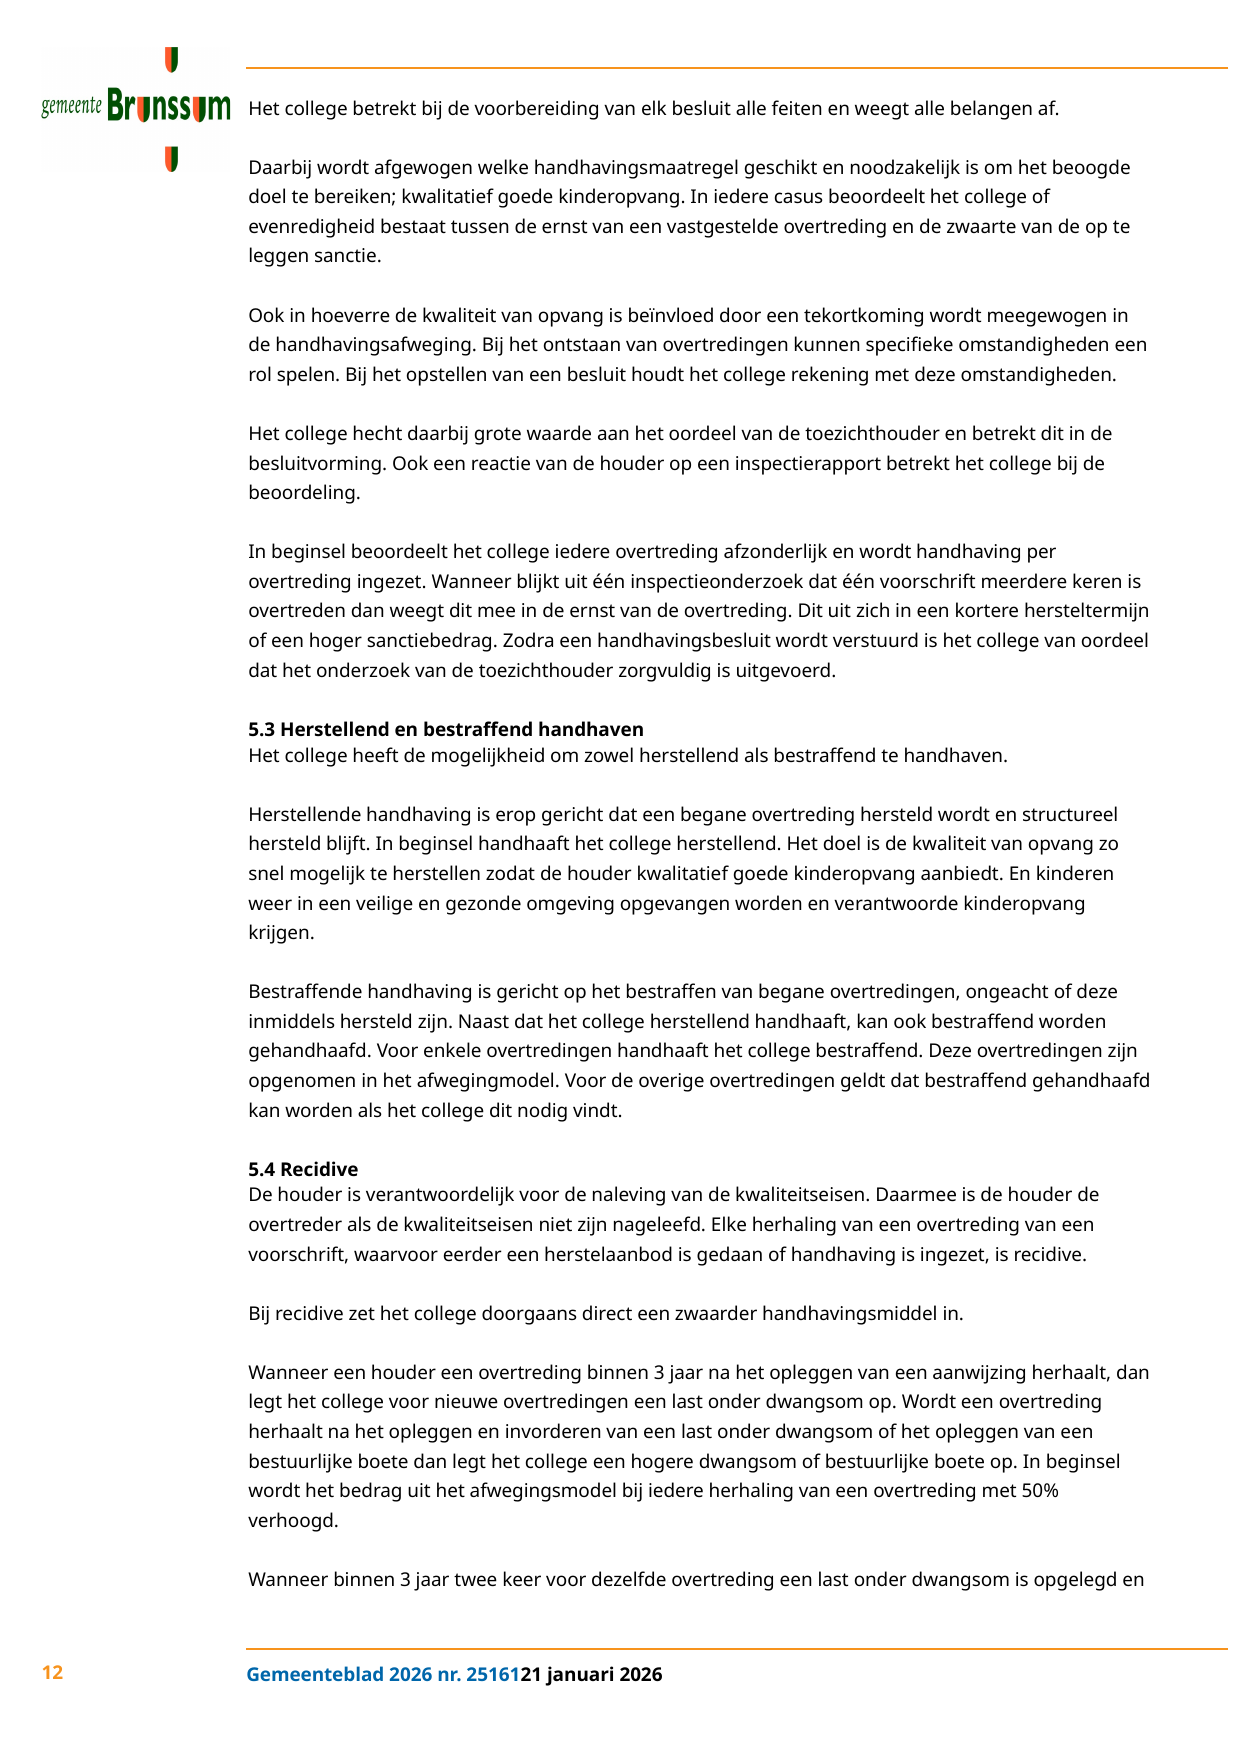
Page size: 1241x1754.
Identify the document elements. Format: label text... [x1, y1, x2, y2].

text Ook in hoeverre de kwaliteit van opvang is beïnvloed door een tekortkoming wordt meegewogen in de handhavingsafweging. Bij het ontstaan van overtredingen kunnen specifieke omstandigheden een rol spelen. Bij het opstellen van een besluit houdt het college rekening met deze omstandigheden. [248, 302, 1152, 387]
text Het college betrekt bij de voorbereiding van elk besluit alle feiten en weegt alle belangen af. [248, 95, 1152, 121]
text De houder is verantwoordelijk voor de naleving van de kwaliteitseisen. Daarmee is de houder de overtreder als de kwaliteitseisen niet zijn nageleefd. Elke herhaling van een overtreding van een voorschrift, waarvoor eerder een herstelaanbod is gedaan of handhaving is ingezet, is recidive. [248, 1182, 1152, 1267]
text Daarbij wordt afgewogen welke handhavingsmaatregel geschikt en noodzakelijk is om het beoogde doel te bereiken; kwalitatief goede kinderopvang. In iedere casus beoordeelt het college of evenredigheid bestaat tussen de ernst van een vastgestelde overtreding en de zwaarte van de op te leggen sanctie. [248, 154, 1152, 268]
text Het college heeft de mogelijkheid om zowel herstellend als bestraffend te handhaven. [248, 742, 1152, 767]
text 5.4 Recidive [248, 1156, 1152, 1182]
text Herstellende handhaving is erop gericht dat een begane overtreding hersteld wordt en structureel hersteld blijft. In beginsel handhaaft het college herstellend. Het doel is de kwaliteit van opvang zo snel mogelijk te herstellen zodat de houder kwalitatief goede kinderopvang aanbiedt. En kinderen weer in een veilige en gezonde omgeving opgevangen worden en verantwoorde kinderopvang krijgen. [248, 801, 1152, 945]
text Bestraffende handhaving is gericht op het bestraffen van begane overtredingen, ongeacht of deze inmiddels hersteld zijn. Naast dat het college herstellend handhaaft, kan ook bestraffend worden gehandhaafd. Voor enkele overtredingen handhaaft het college bestraffend. Deze overtredingen zijn opgenomen in het afwegingmodel. Voor de overige overtredingen geldt dat bestraffend gehandhaafd kan worden als het college dit nodig vindt. [248, 978, 1152, 1122]
text Wanneer een houder een overtreding binnen 3 jaar na het opleggen van een aanwijzing herhaalt, dan legt het college voor nieuwe overtredingen een last onder dwangsom op. Wordt een overtreding herhaalt na het opleggen en invorderen van een last onder dwangsom of het opleggen van een bestuurlijke boete dan legt het college een hogere dwangsom of bestuurlijke boete op. In beginsel wordt het bedrag uit het afwegingsmodel bij iedere herhaling van een overtreding met 50% verhoogd. [248, 1359, 1152, 1533]
text Bij recidive zet het college doorgaans direct een zwaarder handhavingsmiddel in. [248, 1300, 1152, 1326]
text Het college hecht daarbij grote waarde aan het oordeel van de toezichthouder en betrekt dit in de besluitvorming. Ook een reactie van de houder op een inspectierapport betrekt het college bij de beoordeling. [248, 420, 1152, 505]
text 5.3 Herstellend en bestraffend handhaven [248, 716, 1152, 742]
text Wanneer binnen 3 jaar twee keer voor dezelfde overtreding een last onder dwangsom is opgelegd en [248, 1566, 1152, 1592]
picture [41, 47, 231, 172]
text In beginsel beoordeelt het college iedere overtreding afzonderlijk en wordt handhaving per overtreding ingezet. Wanneer blijkt uit één inspectieonderzoek dat één voorschrift meerdere keren is overtreden dan weegt dit mee in de ernst van de overtreding. Dit uit zich in een kortere hersteltermijn of een hoger sanctiebedrag. Zodra een handhavingsbesluit wordt verstuurd is het college van oordeel dat het onderzoek van de toezichthouder zorgvuldig is uitgevoerd. [248, 538, 1152, 683]
